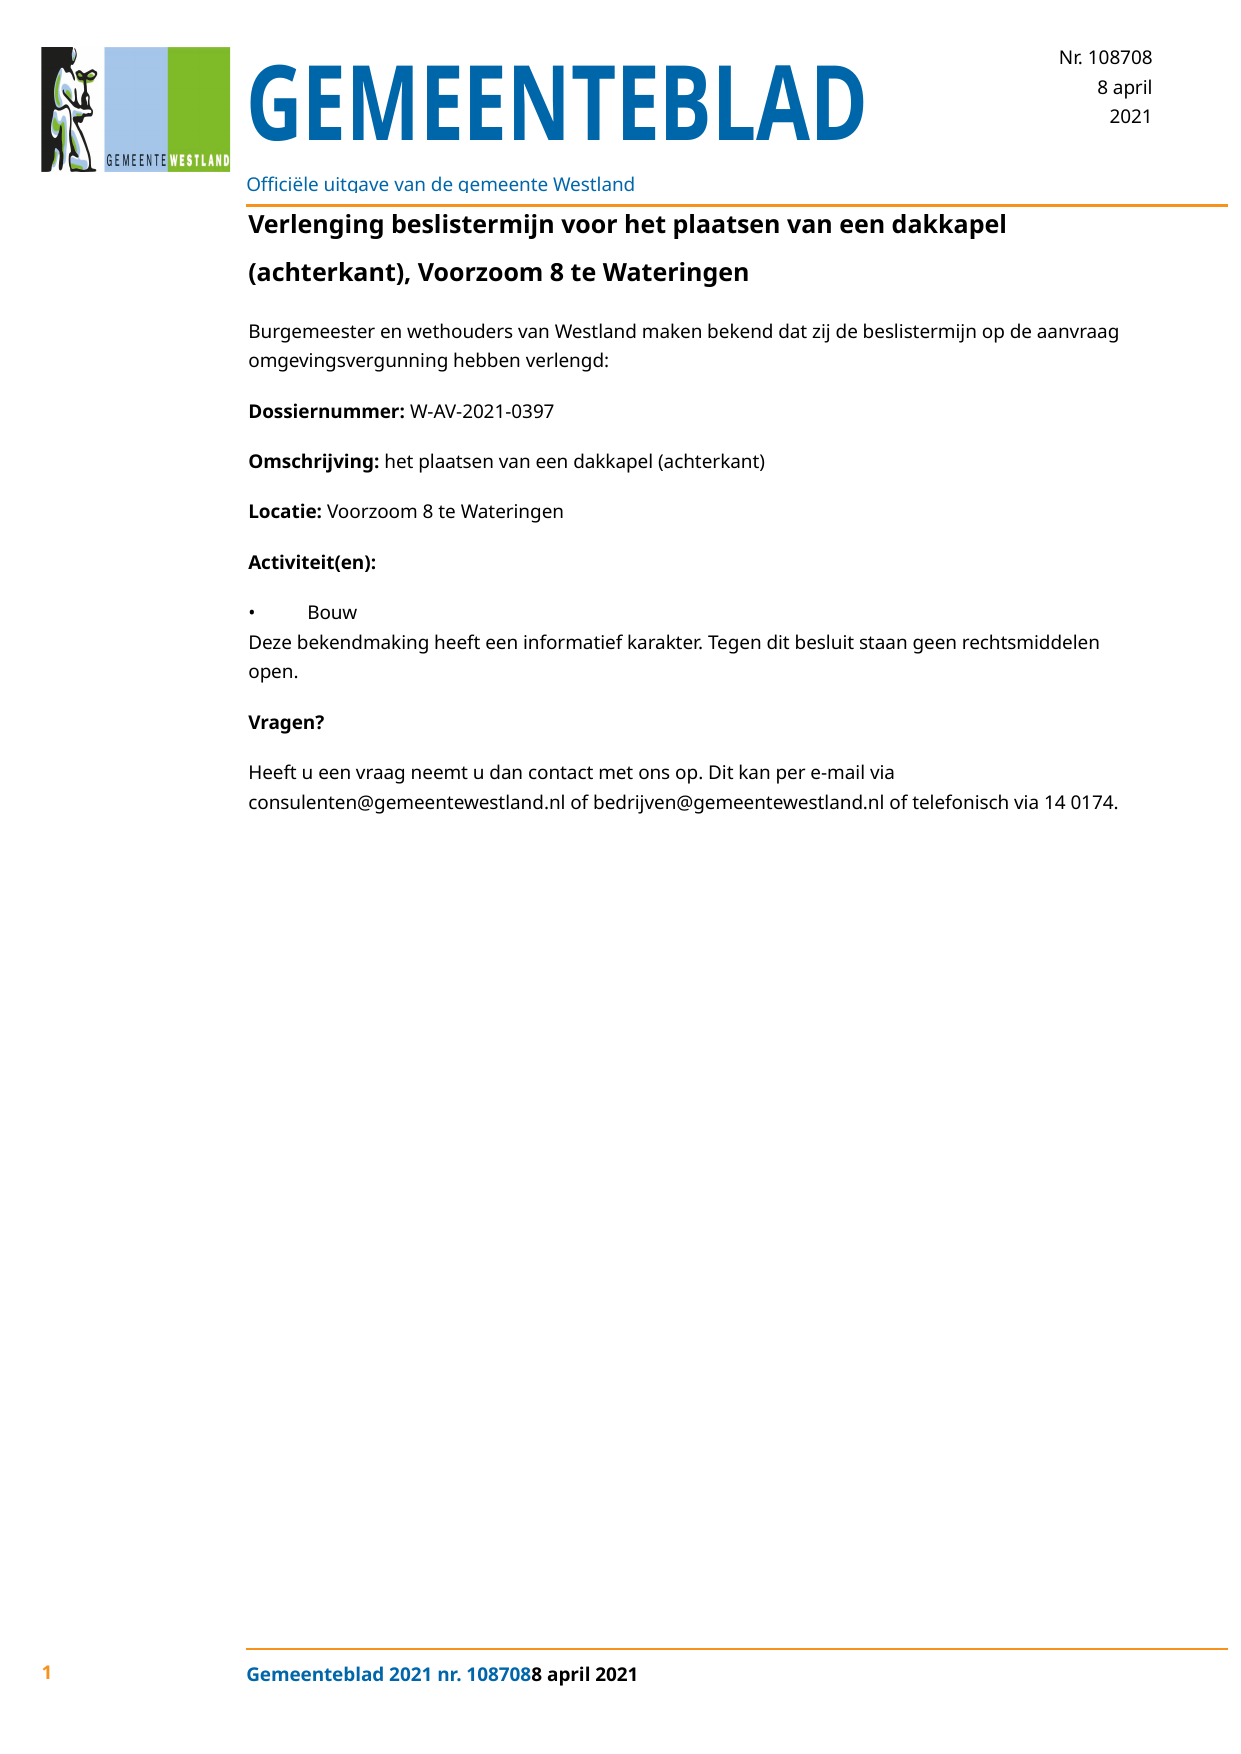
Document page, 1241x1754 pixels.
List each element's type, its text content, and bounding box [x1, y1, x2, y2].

text Deze bekendmaking heeft een informatief karakter. Tegen dit besluit staan geen rechtsmiddelen open. [248, 629, 1152, 684]
text Verlenging beslistermijn voor het plaatsen van een dakkapel (achterkant), Voorzoom 8 te Wateringen [248, 207, 1152, 288]
picture [41, 47, 231, 172]
list Bouw [248, 599, 1152, 625]
text Dossiernummer: W-AV-2021-0397 [248, 398, 1152, 424]
text Vragen? [248, 709, 1152, 735]
text Omschrijving: het plaatsen van een dakkapel (achterkant) [248, 448, 1152, 474]
text Locatie: Voorzoom 8 te Wateringen [248, 499, 1152, 524]
text Activiteit(en): [248, 549, 1152, 575]
text Heeft u een vraag neemt u dan contact met ons op. Dit kan per e-mail via consulenten@gemeentewestland.nl of bedrijven@gemeentewestland.nl of telefonisch via 14 0174. [248, 759, 1152, 815]
text Burgemeester en wethouders van Westland maken bekend dat zij de beslistermijn op de aanvraag omgevingsvergunning hebben verlengd: [248, 318, 1152, 373]
